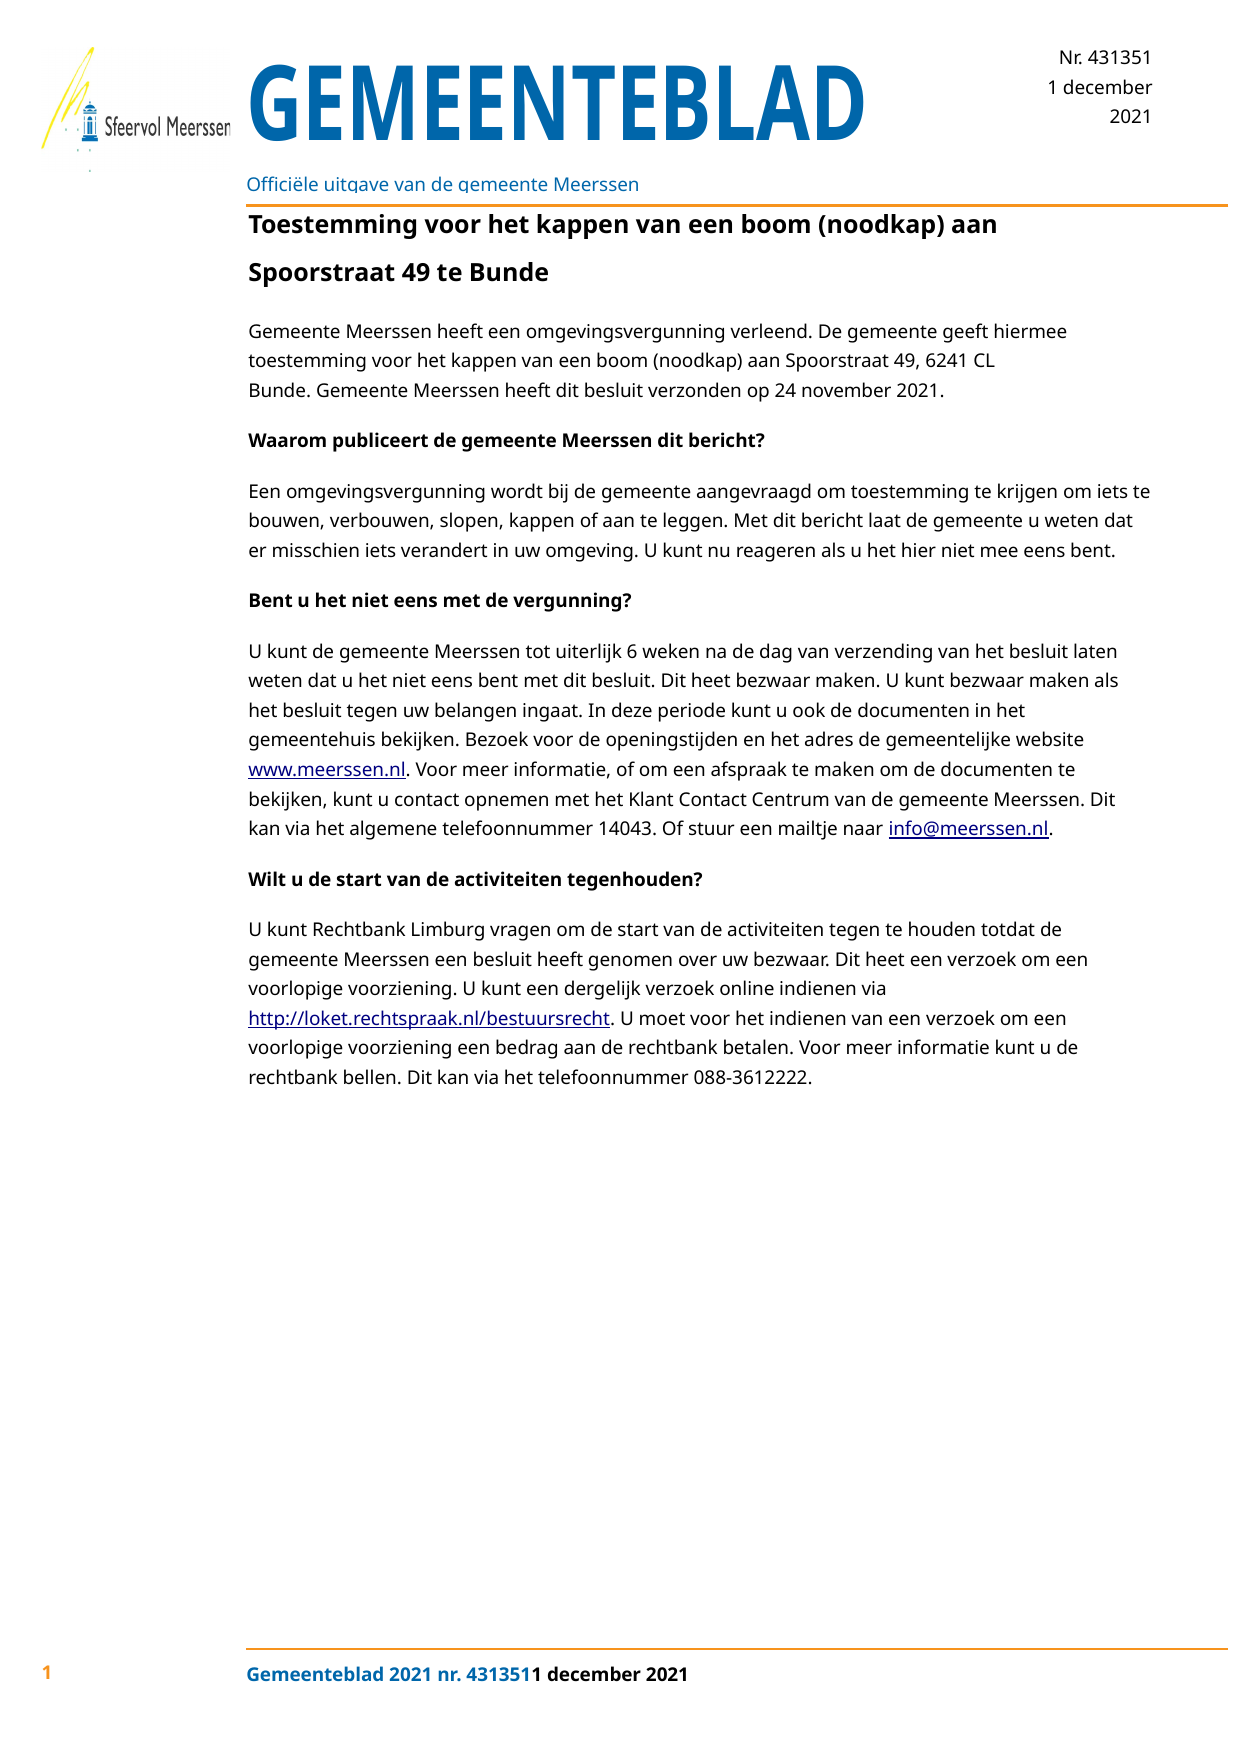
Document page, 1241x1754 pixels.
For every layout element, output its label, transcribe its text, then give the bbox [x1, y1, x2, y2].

text Toestemming voor het kappen van een boom (noodkap) aan Spoorstraat 49 te Bunde [248, 207, 1152, 288]
text Gemeente Meerssen heeft een omgevingsvergunning verleend. De gemeente geeft hiermee toestemming voor het kappen van een boom (noodkap) aan Spoorstraat 49, 6241 CL Bunde. Gemeente Meerssen heeft dit besluit verzonden op 24 november 2021. [248, 318, 1152, 403]
picture [41, 47, 231, 172]
text Bent u het niet eens met de vergunning? [248, 587, 1152, 613]
text U kunt Rechtbank Limburg vragen om de start van de activiteiten tegen te houden totdat de gemeente Meerssen een besluit heeft genomen over uw bezwaar. Dit heet een verzoek om een voorlopige voorziening. U kunt een dergelijk verzoek online indienen via http://loket.rechtspraak.nl/bestuursrecht. U moet voor het indienen van een verzoek om een voorlopige voorziening een bedrag aan de rechtbank betalen. Voor meer informatie kunt u de rechtbank bellen. Dit kan via het telefoonnummer 088-3612222. [248, 916, 1152, 1090]
text U kunt de gemeente Meerssen tot uiterlijk 6 weken na de dag van verzending van het besluit laten weten dat u het niet eens bent met dit besluit. Dit heet bezwaar maken. U kunt bezwaar maken als het besluit tegen uw belangen ingaat. In deze periode kunt u ook de documenten in het gemeentehuis bekijken. Bezoek voor de openingstijden en het adres de gemeentelijke website www.meerssen.nl. Voor meer informatie, of om een afspraak te maken om de documenten te bekijken, kunt u contact opnemen met het Klant Contact Centrum van de gemeente Meerssen. Dit kan via het algemene telefoonnummer 14043. Of stuur een mailtje naar info@meerssen.nl. [248, 638, 1152, 841]
text Waarom publiceert de gemeente Meerssen dit bericht? [248, 427, 1152, 453]
text Een omgevingsvergunning wordt bij de gemeente aangevraagd om toestemming te krijgen om iets te bouwen, verbouwen, slopen, kappen of aan te leggen. Met dit bericht laat de gemeente u weten dat er misschien iets verandert in uw omgeving. U kunt nu reageren als u het hier niet mee eens bent. [248, 478, 1152, 563]
text Wilt u de start van de activiteiten tegenhouden? [248, 866, 1152, 892]
